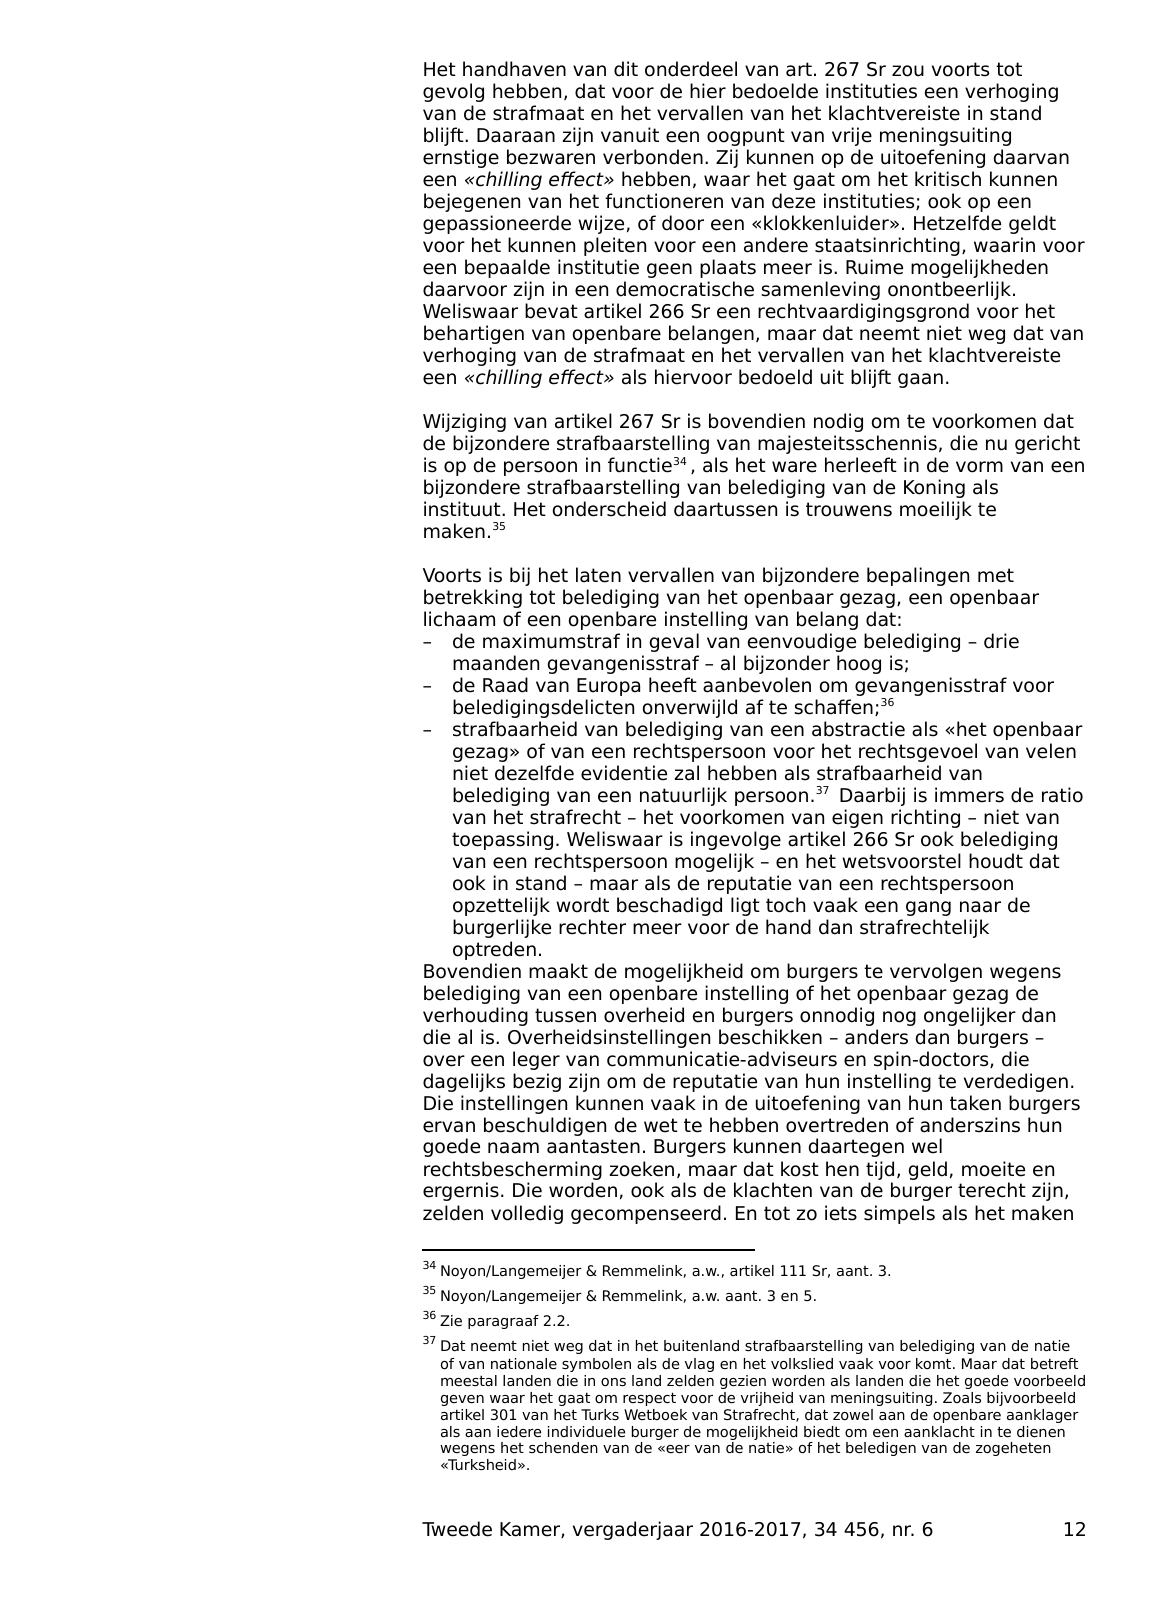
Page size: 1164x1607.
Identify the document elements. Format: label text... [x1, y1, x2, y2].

text Bovendien maakt de mogelijkheid om burgers te vervolgen wegens belediging van een openbare instelling of het openbaar gezag de verhouding tussen overheid en burgers onnodig nog ongelijker dan die al is. Overheidsinstellingen beschikken – anders dan burgers – over een leger van communicatie-adviseurs en spin-doctors, die dagelijks bezig zijn om de reputatie van hun instelling te verdedigen. [422, 961, 1087, 1092]
text Het handhaven van dit onderdeel van art. 267 Sr zou voorts tot gevolg hebben, dat voor de hier bedoelde instituties een verhoging van de strafmaat en het vervallen van het klachtvereiste in stand blijft. Daaraan zijn vanuit een oogpunt van vrije meningsuiting ernstige bezwaren verbonden. Zij kunnen op de uitoefening daarvan een «chilling effect» hebben, waar het gaat om het kritisch kunnen bejegenen van het functioneren van deze instituties; ook op een gepassioneerde wijze, of door een «klokkenluider». Hetzelfde geldt voor het kunnen pleiten voor een andere staatsinrichting, waarin voor een bepaalde institutie geen plaats meer is. Ruime mogelijkheden daarvoor zijn in een democratische samenleving onontbeerlijk. [422, 59, 1087, 301]
text – strafbaarheid van belediging van een abstractie als «het openbaar gezag» of van een rechtspersoon voor het rechtsgevoel van velen niet dezelfde evidentie zal hebben als strafbaarheid van belediging van een natuurlijk persoon. Daarbij is immers de ratio van het strafrecht – het voorkomen van eigen richting – niet van toepassing. Weliswaar is ingevolge artikel 266 Sr ook belediging van een rechtspersoon mogelijk – en het wetsvoorstel houdt dat ook in stand – maar als de reputatie van een rechtspersoon opzettelijk wordt beschadigd ligt toch vaak een gang naar de burgerlijke rechter meer voor de hand dan strafrechtelijk optreden. [422, 719, 1087, 961]
text Die instellingen kunnen vaak in de uitoefening van hun taken burgers ervan beschuldigen de wet te hebben overtreden of anderszins hun goede naam aantasten. Burgers kunnen daartegen wel rechtsbescherming zoeken, maar dat kost hen tijd, geld, moeite en ergernis. Die worden, ook als de klachten van de burger terecht zijn, zelden volledig gecompenseerd. En tot zo iets simpels als het maken [422, 1092, 1087, 1224]
text Noyon/Langemeijer & Remmelink, a.w., artikel 111 Sr, aant. 3. [422, 1259, 1087, 1281]
text Voorts is bij het laten vervallen van bijzondere bepalingen met betrekking tot belediging van het openbaar gezag, een openbaar lichaam of een openbare instelling van belang dat: [422, 565, 1087, 631]
text – de maximumstraf in geval van eenvoudige belediging – drie maanden gevangenisstraf – al bijzonder hoog is; [422, 631, 1087, 675]
text – de Raad van Europa heeft aanbevolen om gevangenisstraf voor beledigingsdelicten onverwijld af te schaffen; [422, 675, 1087, 719]
text Noyon/Langemeijer & Remmelink, a.w. aant. 3 en 5. [422, 1284, 1087, 1306]
text Weliswaar bevat artikel 266 Sr een rechtvaardigingsgrond voor het behartigen van openbare belangen, maar dat neemt niet weg dat van verhoging van de strafmaat en het vervallen van het klachtvereiste een «chilling effect» als hiervoor bedoeld uit blijft gaan. [422, 301, 1087, 389]
text Dat neemt niet weg dat in het buitenland strafbaarstelling van belediging van de natie of van nationale symbolen als de vlag en het volkslied vaak voor komt. Maar dat betreft meestal landen die in ons land zelden gezien worden als landen die het goede voorbeeld geven waar het gaat om respect voor de vrijheid van meningsuiting. Zoals bijvoorbeeld artikel 301 van het Turks Wetboek van Strafrecht, dat zowel aan de openbare aanklager als aan iedere individuele burger de mogelijkheid biedt om een aanklacht in te dienen wegens het schenden van de «eer van de natie» of het beledigen van de zogeheten «Turksheid». [422, 1334, 1087, 1474]
text Zie paragraaf 2.2. [422, 1309, 1087, 1331]
text Wijziging van artikel 267 Sr is bovendien nodig om te voorkomen dat de bijzondere strafbaarstelling van majesteitsschennis, die nu gericht is op de persoon in functie, als het ware herleeft in de vorm van een bijzondere strafbaarstelling van belediging van de Koning als instituut. Het onderscheid daartussen is trouwens moeilijk te maken. [422, 411, 1087, 543]
